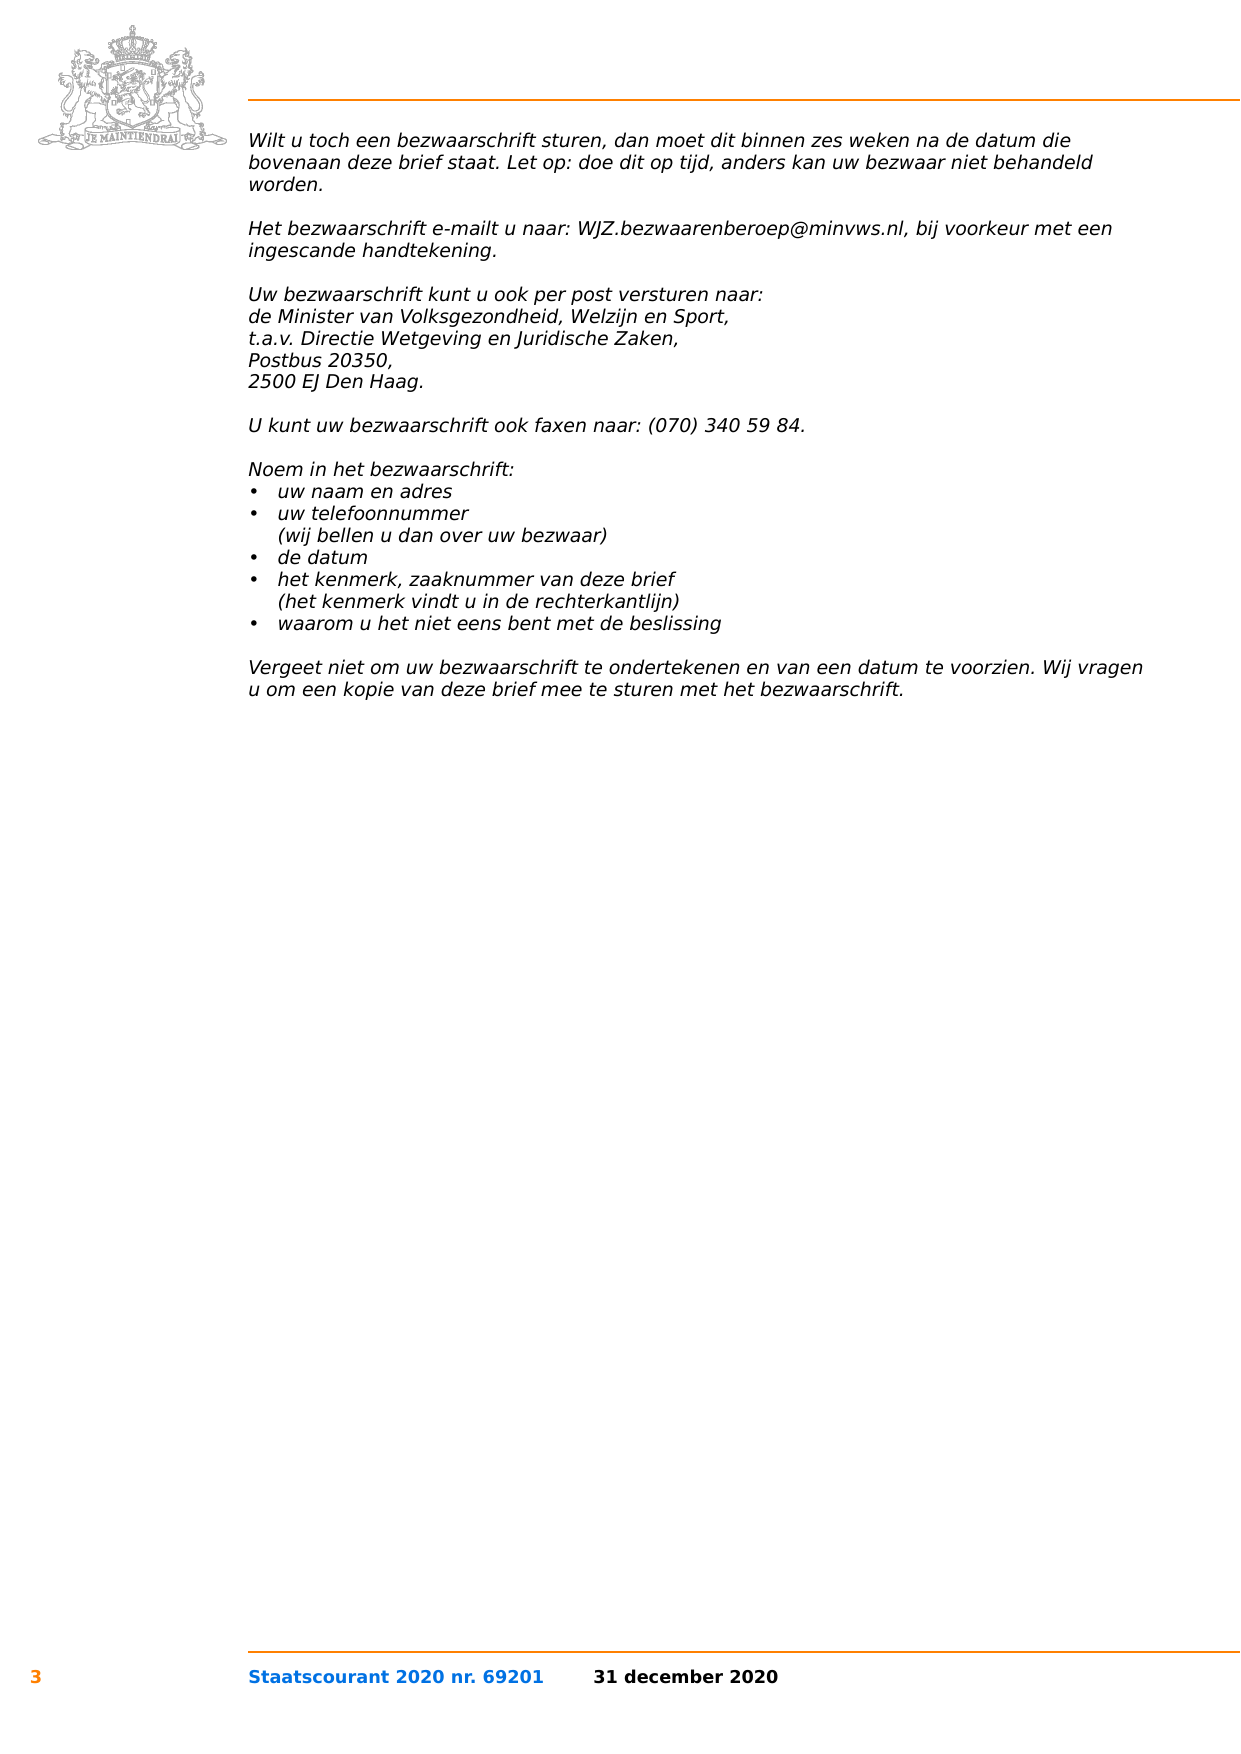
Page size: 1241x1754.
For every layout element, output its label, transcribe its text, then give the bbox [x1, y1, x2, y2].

text t.a.v. Directie Wetgeving en Juridische Zaken, [248, 327, 1163, 349]
text • waarom u het niet eens bent met de beslissing [248, 613, 1163, 635]
text Postbus 20350, [248, 349, 1163, 371]
text • uw naam en adres [248, 481, 1163, 503]
text Vergeet niet om uw bezwaarschrift te ondertekenen en van een datum te voorzien. Wij vragen u om een kopie van deze brief mee te sturen met het bezwaarschrift. [248, 657, 1163, 701]
text 2500 EJ Den Haag. [248, 371, 1163, 393]
text • het kenmerk, zaaknummer van deze brief [248, 569, 1163, 591]
text (het kenmerk vindt u in de rechterkantlijn) [277, 591, 1163, 613]
text de Minister van Volksgezondheid, Welzijn en Sport, [248, 306, 1163, 327]
text Wilt u toch een bezwaarschrift sturen, dan moet dit binnen zes weken na de datum die bovenaan deze brief staat. Let op: doe dit op tijd, anders kan uw bezwaar niet behandeld worden. [248, 130, 1163, 196]
text • de datum [248, 547, 1163, 569]
text Uw bezwaarschrift kunt u ook per post versturen naar: [248, 283, 1163, 306]
text Noem in het bezwaarschrift: [248, 459, 1163, 481]
text • uw telefoonnummer [248, 503, 1163, 525]
picture [38, 25, 227, 150]
text (wij bellen u dan over uw bezwaar) [277, 525, 1163, 547]
text Het bezwaarschrift e-mailt u naar: WJZ.bezwaarenberoep@minvws.nl, bij voorkeur met een ingescande handtekening. [248, 218, 1163, 262]
text U kunt uw bezwaarschrift ook faxen naar: (070) 340 59 84. [248, 415, 1163, 437]
